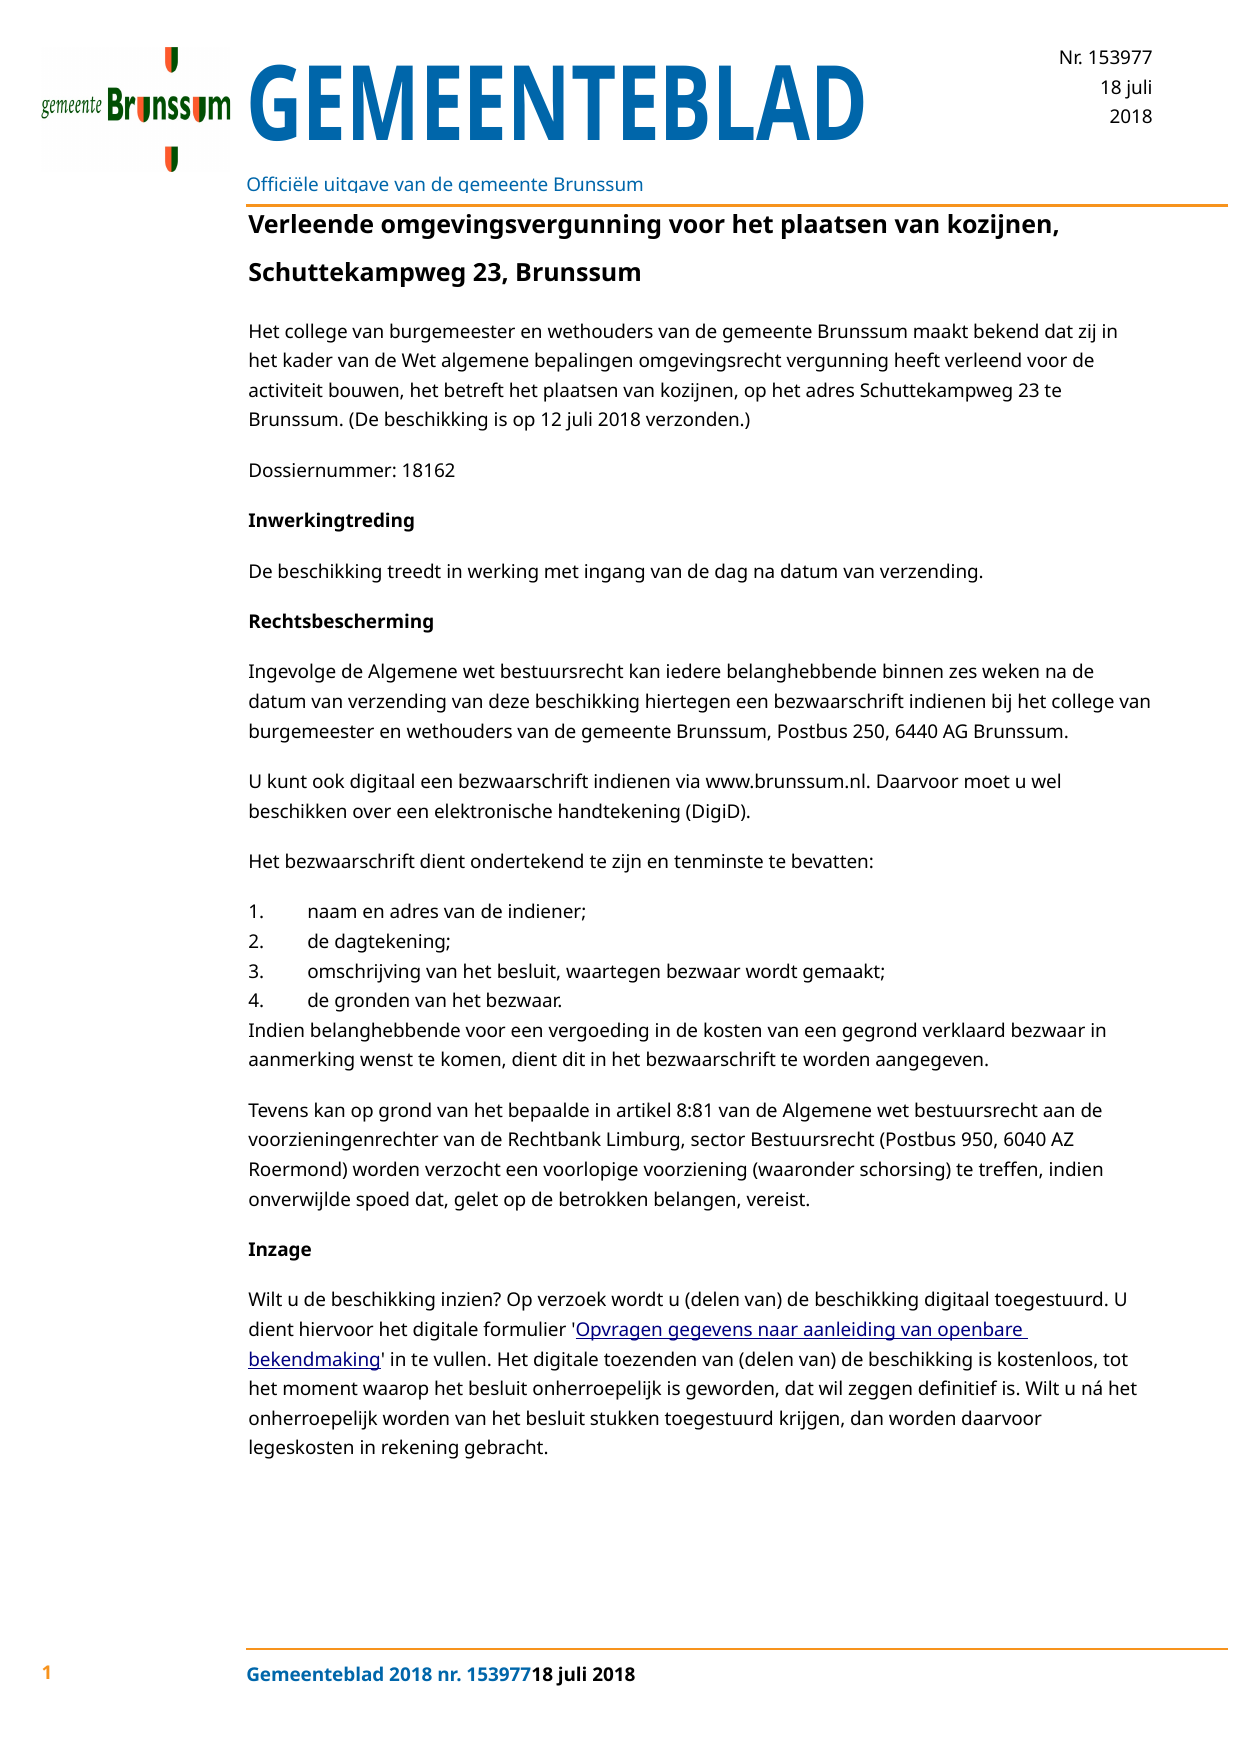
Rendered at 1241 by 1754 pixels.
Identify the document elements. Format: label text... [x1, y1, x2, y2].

text Tevens kan op grond van het bepaalde in artikel 8:81 van de Algemene wet bestuursrecht aan de voorzieningenrechter van de Rechtbank Limburg, sector Bestuursrecht (Postbus 950, 6040 AZ Roermond) worden verzocht een voorlopige voorziening (waaronder schorsing) te treffen, indien onverwijlde spoed dat, gelet op de betrokken belangen, vereist. [248, 1097, 1152, 1212]
text Dossiernummer: 18162 [248, 457, 1152, 483]
text Het college van burgemeester en wethouders van de gemeente Brunssum maakt bekend dat zij in het kader van de Wet algemene bepalingen omgevingsrecht vergunning heeft verleend voor de activiteit bouwen, het betreft het plaatsen van kozijnen, op het adres Schuttekampweg 23 te Brunssum. (De beschikking is op 12 juli 2018 verzonden.) [248, 318, 1152, 432]
picture [41, 47, 231, 172]
list de gronden van het bezwaar. [248, 987, 1152, 1013]
list omschrijving van het besluit, waartegen bezwaar wordt gemaakt; [248, 958, 1152, 984]
text Ingevolge de Algemene wet bestuursrecht kan iedere belanghebbende binnen zes weken na de datum van verzending van deze beschikking hiertegen een bezwaarschrift indienen bij het college van burgemeester en wethouders van de gemeente Brunssum, Postbus 250, 6440 AG Brunssum. [248, 659, 1152, 744]
list de dagtekening; [248, 928, 1152, 954]
list naam en adres van de indiener; [248, 899, 1152, 924]
text U kunt ook digitaal een bezwaarschrift indienen via www.brunssum.nl. Daarvoor moet u wel beschikken over een elektronische handtekening (DigiD). [248, 768, 1152, 824]
text Rechtsbescherming [248, 608, 1152, 634]
text De beschikking treedt in werking met ingang van de dag na datum van verzending. [248, 558, 1152, 584]
text Indien belanghebbende voor een vergoeding in de kosten van een gegrond verklaard bezwaar in aanmerking wenst te komen, dient dit in het bezwaarschrift te worden aangegeven. [248, 1017, 1152, 1072]
text Wilt u de beschikking inzien? Op verzoek wordt u (delen van) de beschikking digitaal toegestuurd. U dient hiervoor het digitale formulier 'Opvragen gegevens naar aanleiding van openbare bekendmaking' in te vullen. Het digitale toezenden van (delen van) de beschikking is kostenloos, tot het moment waarop het besluit onherroepelijk is geworden, dat wil zeggen definitief is. Wilt u ná het onherroepelijk worden van het besluit stukken toegestuurd krijgen, dan worden daarvoor legeskosten in rekening gebracht. [248, 1287, 1152, 1460]
text Inzage [248, 1236, 1152, 1262]
text Het bezwaarschrift dient ondertekend te zijn en tenminste te bevatten: [248, 848, 1152, 874]
text Verleende omgevingsvergunning voor het plaatsen van kozijnen, Schuttekampweg 23, Brunssum [248, 207, 1152, 288]
text Inwerkingtreding [248, 507, 1152, 533]
